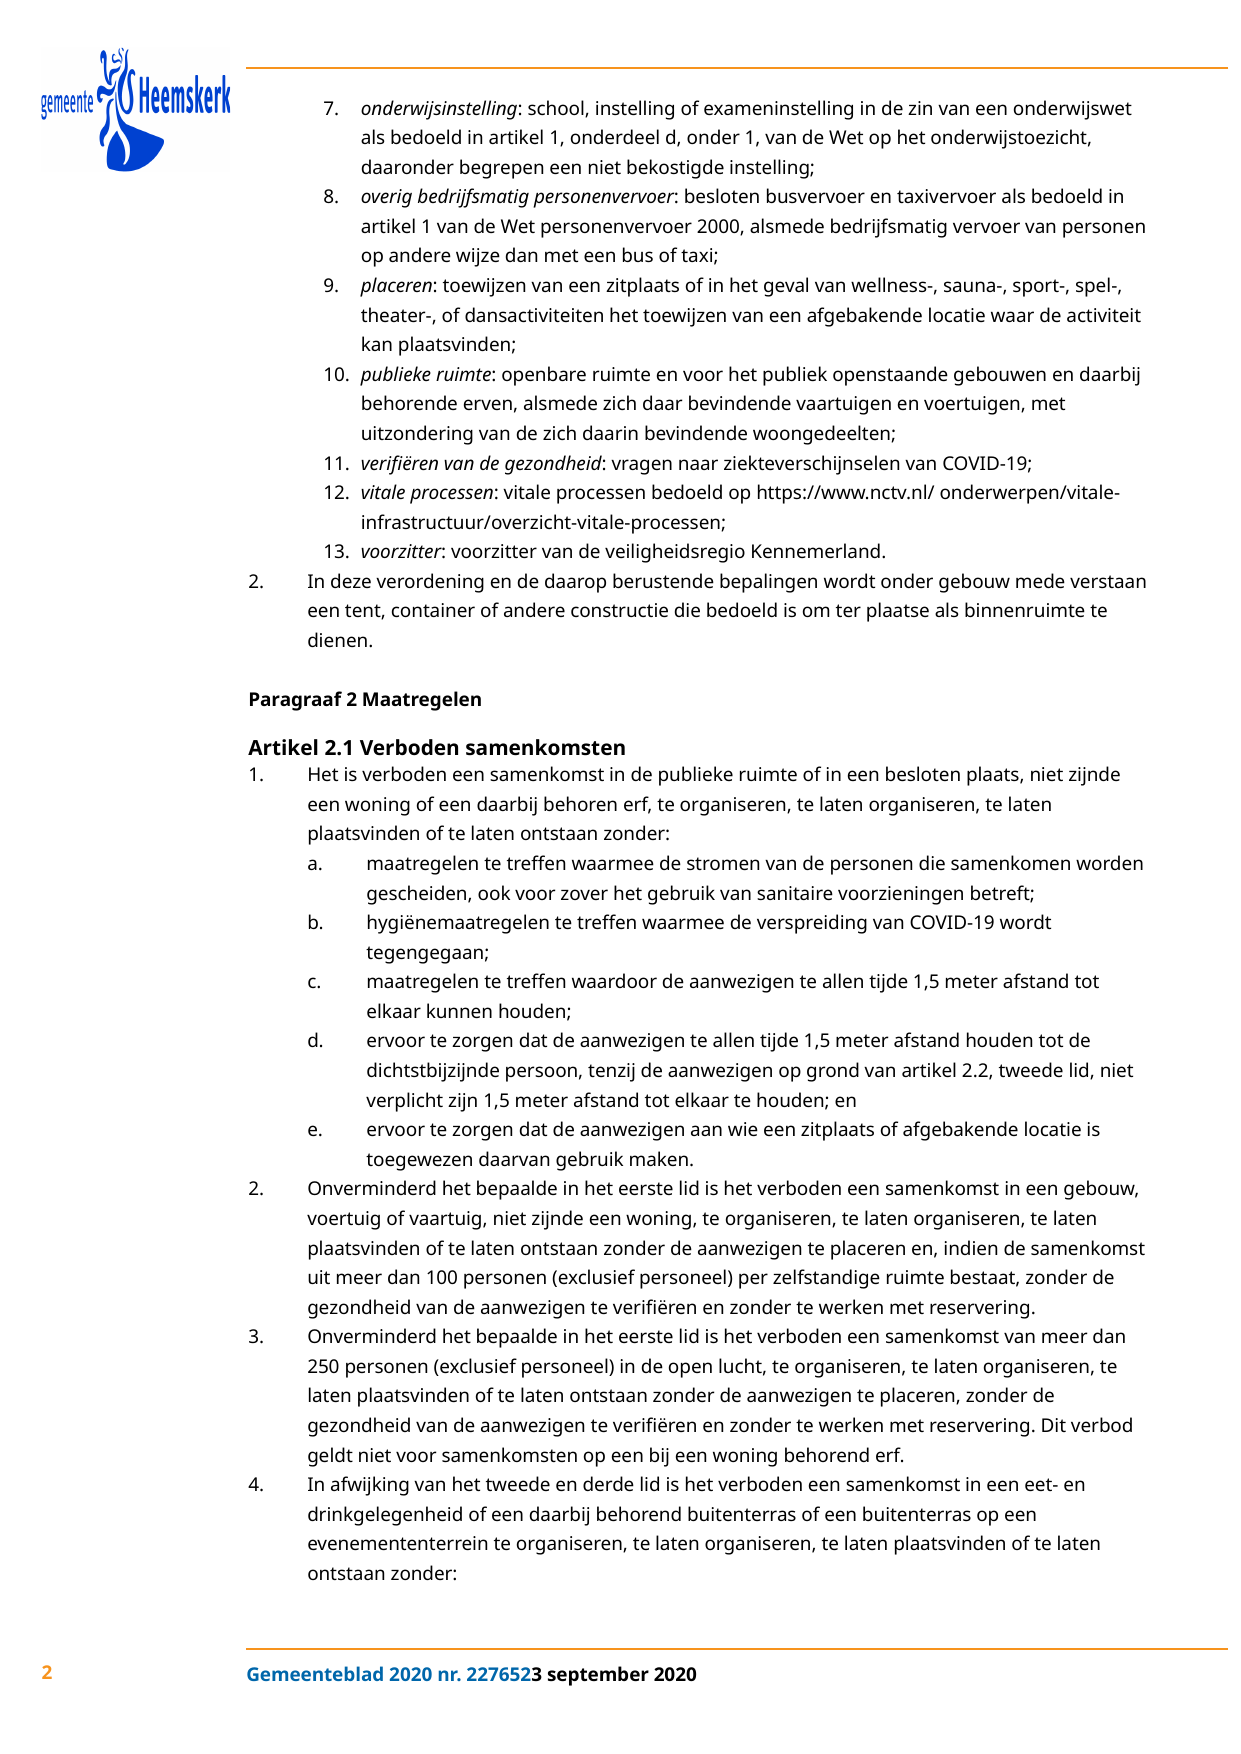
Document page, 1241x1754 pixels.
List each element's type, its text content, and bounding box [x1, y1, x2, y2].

list Onverminderd het bepaalde in het eerste lid is het verboden een samenkomst van meer dan 250 personen (exclusief personeel) in de open lucht, te organiseren, te laten organiseren, te laten plaatsvinden of te laten ontstaan zonder de aanwezigen te placeren, zonder de gezondheid van de aanwezigen te verifiëren en zonder te werken met reservering. Dit verbod geldt niet voor samenkomsten op een bij een woning behorend erf. [248, 1323, 1152, 1468]
list vitale processen: vitale processen bedoeld op https://www.nctv.nl/ onderwerpen/vitale-infrastructuur/overzicht-vitale-processen; [323, 479, 1152, 535]
list publieke ruimte: openbare ruimte en voor het publiek openstaande gebouwen en daarbij behorende erven, alsmede zich daar bevindende vaartuigen en voertuigen, met uitzondering van de zich daarin bevindende woongedeelten; [323, 361, 1152, 446]
list verifiëren van de gezondheid: vragen naar ziekteverschijnselen van COVID-19; [323, 450, 1152, 476]
list In afwijking van het tweede en derde lid is het verboden een samenkomst in een eet- en drinkgelegenheid of een daarbij behorend buitenterras of een buitenterras op een evenemententerrein te organiseren, te laten organiseren, te laten plaatsvinden of te laten ontstaan zonder: [248, 1471, 1152, 1586]
list voorzitter: voorzitter van de veiligheidsregio Kennemerland. [323, 538, 1152, 564]
list ervoor te zorgen dat de aanwezigen te allen tijde 1,5 meter afstand houden tot de dichtstbijzijnde persoon, tenzij de aanwezigen op grond van artikel 2.2, tweede lid, niet verplicht zijn 1,5 meter afstand tot elkaar te houden; en [307, 1028, 1152, 1113]
list In deze verordening en de daarop berustende bepalingen wordt onder gebouw mede verstaan een tent, container of andere constructie die bedoeld is om ter plaatse als binnenruimte te dienen. [248, 568, 1152, 653]
list overig bedrijfsmatig personenvervoer: besloten busvervoer en taxivervoer als bedoeld in artikel 1 van de Wet personenvervoer 2000, alsmede bedrijfsmatig vervoer van personen op andere wijze dan met een bus of taxi; [323, 183, 1152, 268]
list hygiënemaatregelen te treffen waarmee de verspreiding van COVID-19 wordt tegengegaan; [307, 909, 1152, 965]
list Onverminderd het bepaalde in het eerste lid is het verboden een samenkomst in een gebouw, voertuig of vaartuig, niet zijnde een woning, te organiseren, te laten organiseren, te laten plaatsvinden of te laten ontstaan zonder de aanwezigen te placeren en, indien de samenkomst uit meer dan 100 personen (exclusief personeel) per zelfstandige ruimte bestaat, zonder de gezondheid van de aanwezigen te verifiëren en zonder te werken met reservering. [248, 1176, 1152, 1320]
text Artikel 2.1 Verboden samenkomsten [248, 733, 1152, 761]
picture [41, 47, 231, 172]
list placeren: toewijzen van een zitplaats of in het geval van wellness-, sauna-, sport-, spel-, theater-, of dansactiviteiten het toewijzen van een afgebakende locatie waar de activiteit kan plaatsvinden; [323, 272, 1152, 357]
list maatregelen te treffen waarmee de stromen van de personen die samenkomen worden gescheiden, ook voor zover het gebruik van sanitaire voorzieningen betreft; [307, 850, 1152, 906]
list ervoor te zorgen dat de aanwezigen aan wie een zitplaats of afgebakende locatie is toegewezen daarvan gebruik maken. [307, 1116, 1152, 1172]
text Paragraaf 2 Maatregelen [248, 686, 1152, 712]
list onderwijsinstelling: school, instelling of exameninstelling in de zin van een onderwijswet als bedoeld in artikel 1, onderdeel d, onder 1, van de Wet op het onderwijstoezicht, daaronder begrepen een niet bekostigde instelling; [323, 95, 1152, 180]
list Het is verboden een samenkomst in de publieke ruimte of in een besloten plaats, niet zijnde een woning of een daarbij behoren erf, te organiseren, te laten organiseren, te laten plaatsvinden of te laten ontstaan zonder: [248, 761, 1152, 846]
list maatregelen te treffen waardoor de aanwezigen te allen tijde 1,5 meter afstand tot elkaar kunnen houden; [307, 968, 1152, 1024]
